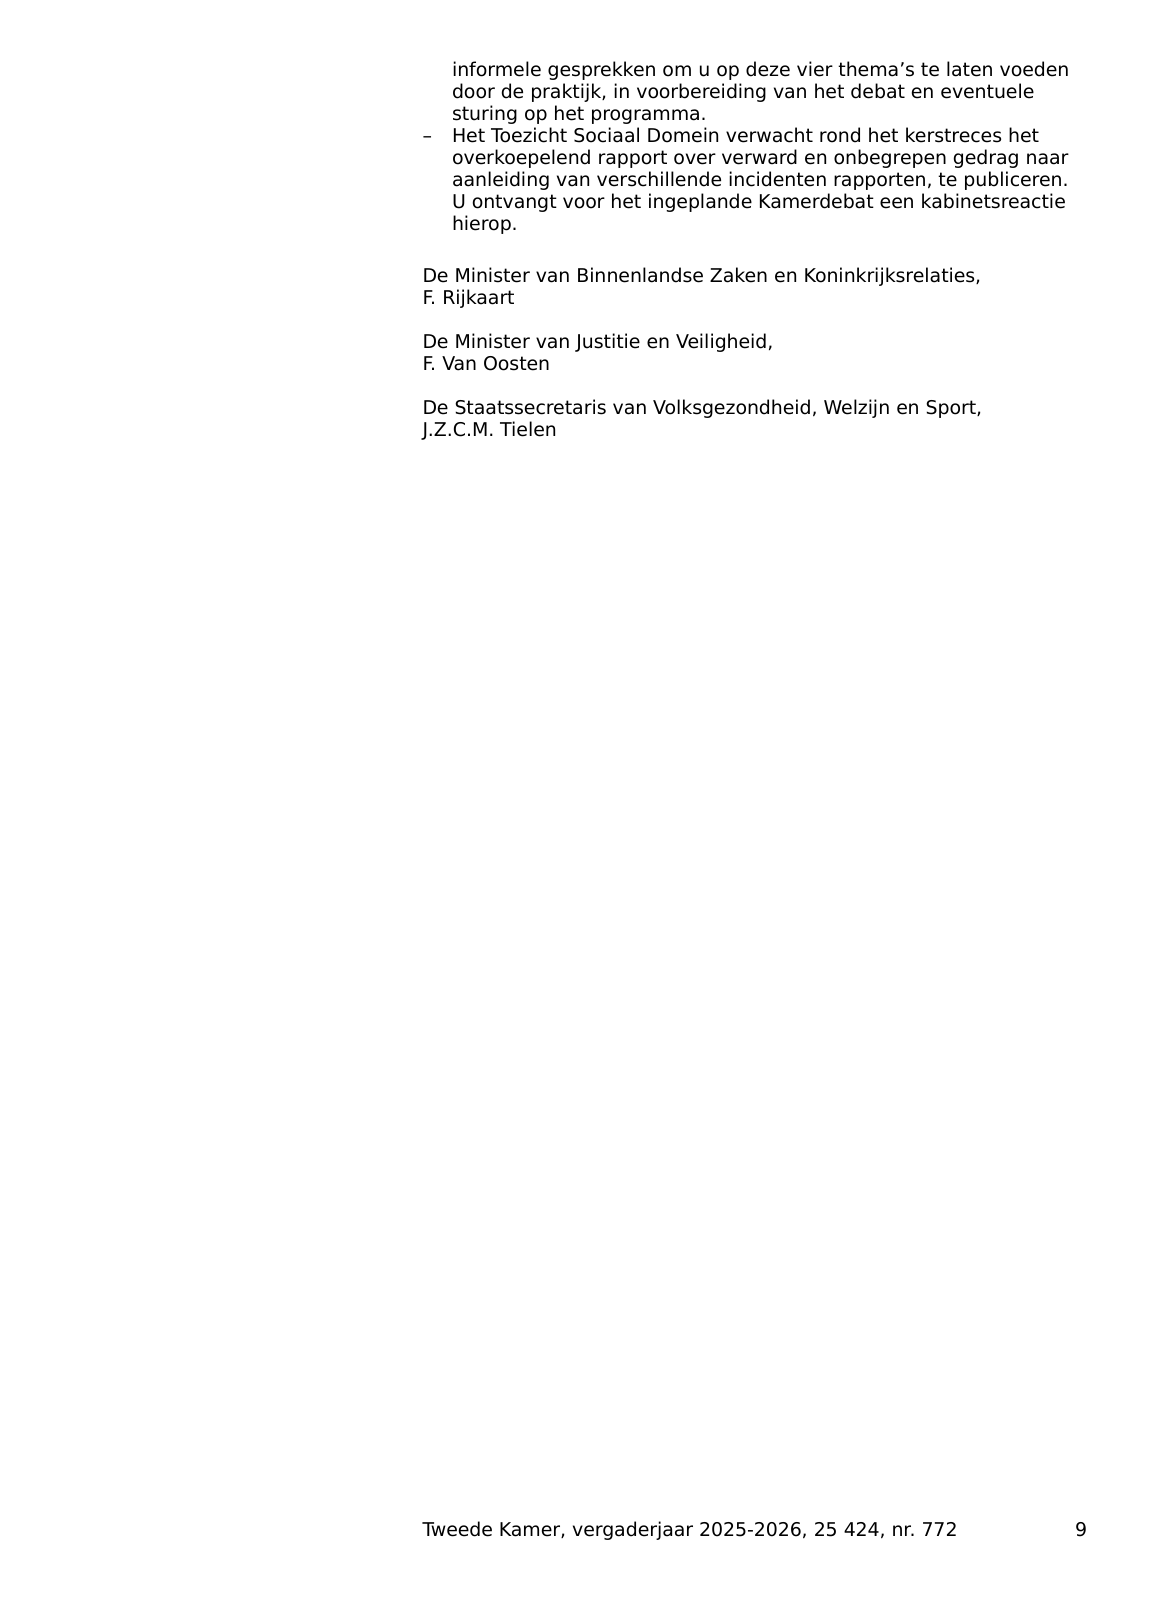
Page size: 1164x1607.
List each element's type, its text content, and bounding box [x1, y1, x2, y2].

text De Staatssecretaris van Volksgezondheid, Welzijn en Sport, J.Z.C.M. Tielen [422, 397, 1087, 441]
text – Het Toezicht Sociaal Domein verwacht rond het kerstreces het overkoepelend rapport over verward en onbegrepen gedrag naar aanleiding van verschillende incidenten rapporten, te publiceren. U ontvangt voor het ingeplande Kamerdebat een kabinetsreactie hierop. [422, 125, 1087, 235]
text De Minister van Binnenlandse Zaken en Koninkrijksrelaties, F. Rijkaart [422, 265, 1087, 309]
text informele gesprekken om u op deze vier thema’s te laten voeden door de praktijk, in voorbereiding van het debat en eventuele sturing op het programma. [422, 59, 1087, 125]
text De Minister van Justitie en Veiligheid, F. Van Oosten [422, 331, 1087, 375]
